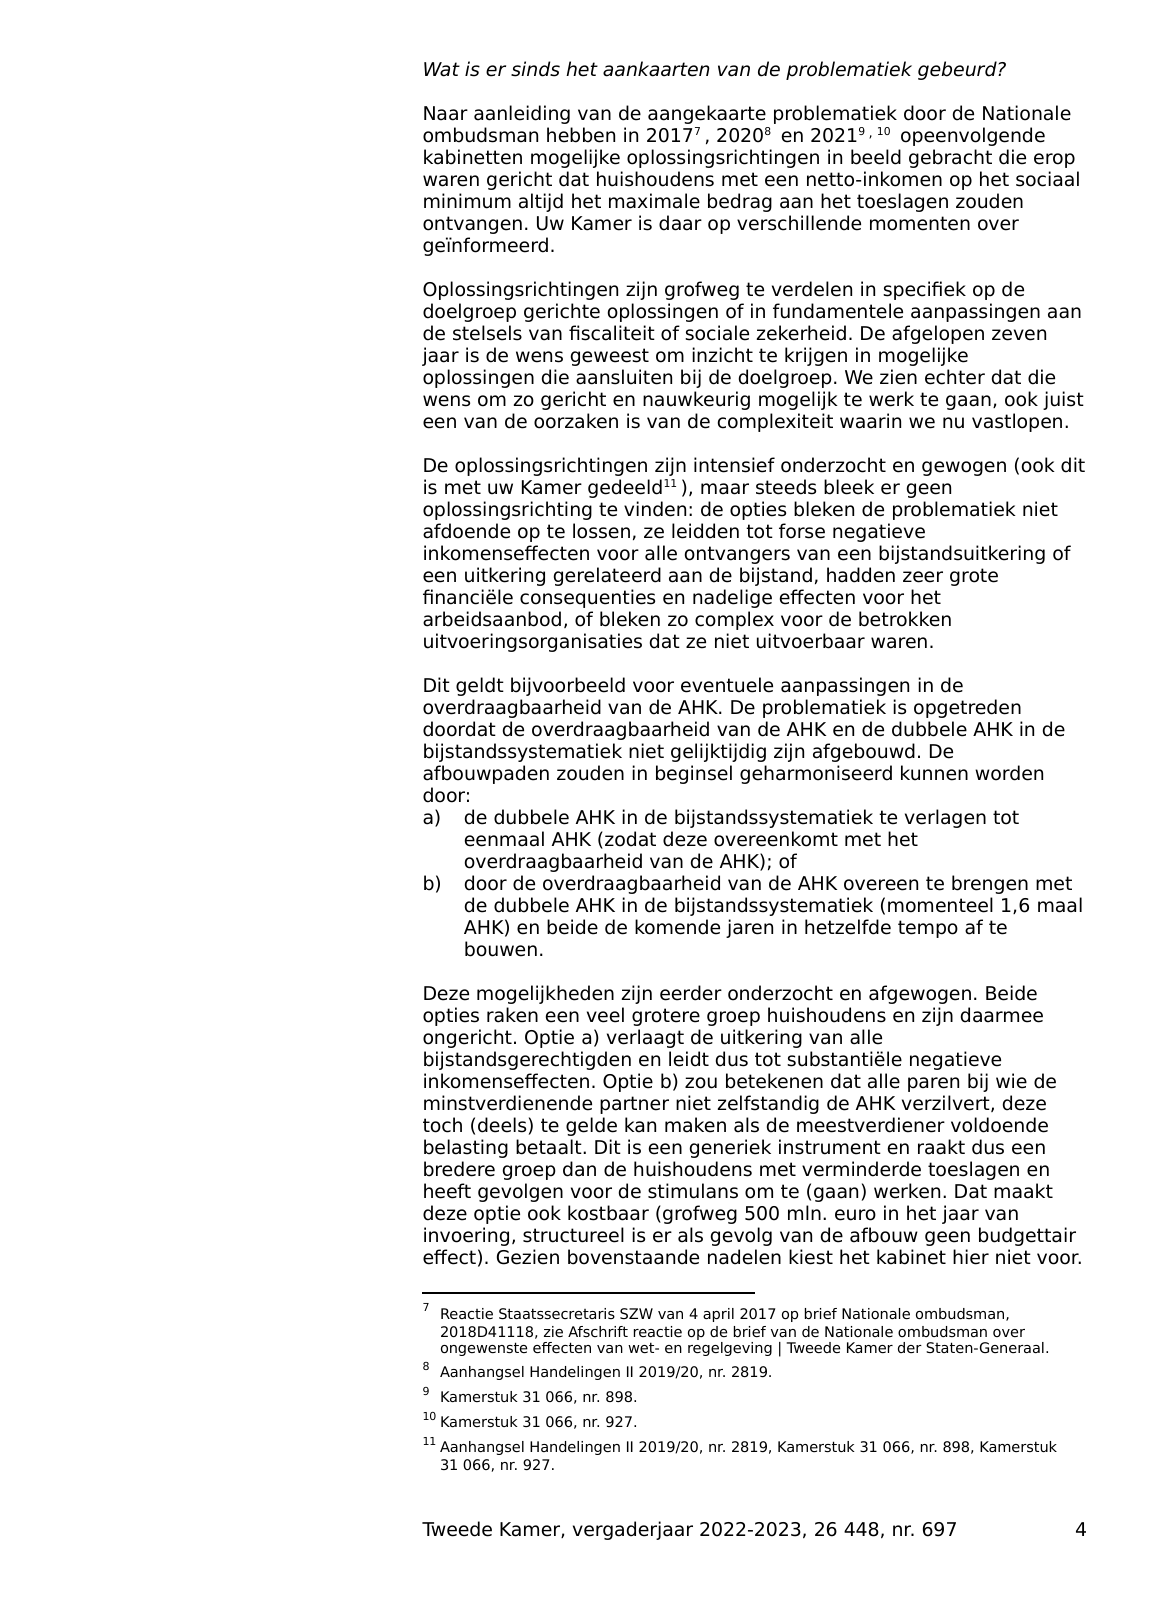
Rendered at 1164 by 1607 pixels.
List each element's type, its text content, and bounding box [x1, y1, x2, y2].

text a) de dubbele AHK in de bijstandssystematiek te verlagen tot eenmaal AHK (zodat deze overeenkomt met het overdraagbaarheid van de AHK); of [422, 807, 1087, 873]
text Oplossingsrichtingen zijn grofweg te verdelen in specifiek op de doelgroep gerichte oplossingen of in fundamentele aanpassingen aan de stelsels van fiscaliteit of sociale zekerheid. De afgelopen zeven jaar is de wens geweest om inzicht te krijgen in mogelijke oplossingen die aansluiten bij de doelgroep. We zien echter dat die wens om zo gericht en nauwkeurig mogelijk te werk te gaan, ook juist een van de oorzaken is van de complexiteit waarin we nu vastlopen. [422, 279, 1087, 433]
text b) door de overdraagbaarheid van de AHK overeen te brengen met de dubbele AHK in de bijstandssystematiek (momenteel 1,6 maal AHK) en beide de komende jaren in hetzelfde tempo af te bouwen. [422, 873, 1087, 961]
text Kamerstuk 31 066, nr. 927. [422, 1410, 1087, 1432]
subtitle Wat is er sinds het aankaarten van de problematiek gebeurd? [422, 59, 1087, 81]
text Aanhangsel Handelingen II 2019/20, nr. 2819, Kamerstuk 31 066, nr. 898, Kamerstuk 31 066, nr. 927. [422, 1435, 1087, 1474]
text Kamerstuk 31 066, nr. 898. [422, 1385, 1087, 1407]
text Dit geldt bijvoorbeeld voor eventuele aanpassingen in de overdraagbaarheid van de AHK. De problematiek is opgetreden doordat de overdraagbaarheid van de AHK en de dubbele AHK in de bijstandssystematiek niet gelijktijdig zijn afgebouwd. De afbouwpaden zouden in beginsel geharmoniseerd kunnen worden door: [422, 675, 1087, 807]
text Deze mogelijkheden zijn eerder onderzocht en afgewogen. Beide opties raken een veel grotere groep huishoudens en zijn daarmee ongericht. Optie a) verlaagt de uitkering van alle bijstandsgerechtigden en leidt dus tot substantiële negatieve inkomenseffecten. Optie b) zou betekenen dat alle paren bij wie de minstverdienende partner niet zelfstandig de AHK verzilvert, deze toch (deels) te gelde kan maken als de meestverdiener voldoende belasting betaalt. Dit is een generiek instrument en raakt dus een bredere groep dan de huishoudens met verminderde toeslagen en heeft gevolgen voor de stimulans om te (gaan) werken. Dat maakt deze optie ook kostbaar (grofweg 500 mln. euro in het jaar van invoering, structureel is er als gevolg van de afbouw geen budgettair effect). Gezien bovenstaande nadelen kiest het kabinet hier niet voor. [422, 983, 1087, 1269]
text De oplossingsrichtingen zijn intensief onderzocht en gewogen (ook dit is met uw Kamer gedeeld), maar steeds bleek er geen oplossingsrichting te vinden: de opties bleken de problematiek niet afdoende op te lossen, ze leidden tot forse negatieve inkomenseffecten voor alle ontvangers van een bijstandsuitkering of een uitkering gerelateerd aan de bijstand, hadden zeer grote financiële consequenties en nadelige effecten voor het arbeidsaanbod, of bleken zo complex voor de betrokken uitvoeringsorganisaties dat ze niet uitvoerbaar waren. [422, 455, 1087, 653]
text Reactie Staatssecretaris SZW van 4 april 2017 op brief Nationale ombudsman, 2018D41118, zie Afschrift reactie op de brief van de Nationale ombudsman over ongewenste effecten van wet- en regelgeving | Tweede Kamer der Staten-Generaal. [422, 1302, 1087, 1357]
text Aanhangsel Handelingen II 2019/20, nr. 2819. [422, 1360, 1087, 1382]
text Naar aanleiding van de aangekaarte problematiek door de Nationale ombudsman hebben in 2017, 2020 en 2021, opeenvolgende kabinetten mogelijke oplossingsrichtingen in beeld gebracht die erop waren gericht dat huishoudens met een netto-inkomen op het sociaal minimum altijd het maximale bedrag aan het toeslagen zouden ontvangen. Uw Kamer is daar op verschillende momenten over geïnformeerd. [422, 103, 1087, 257]
